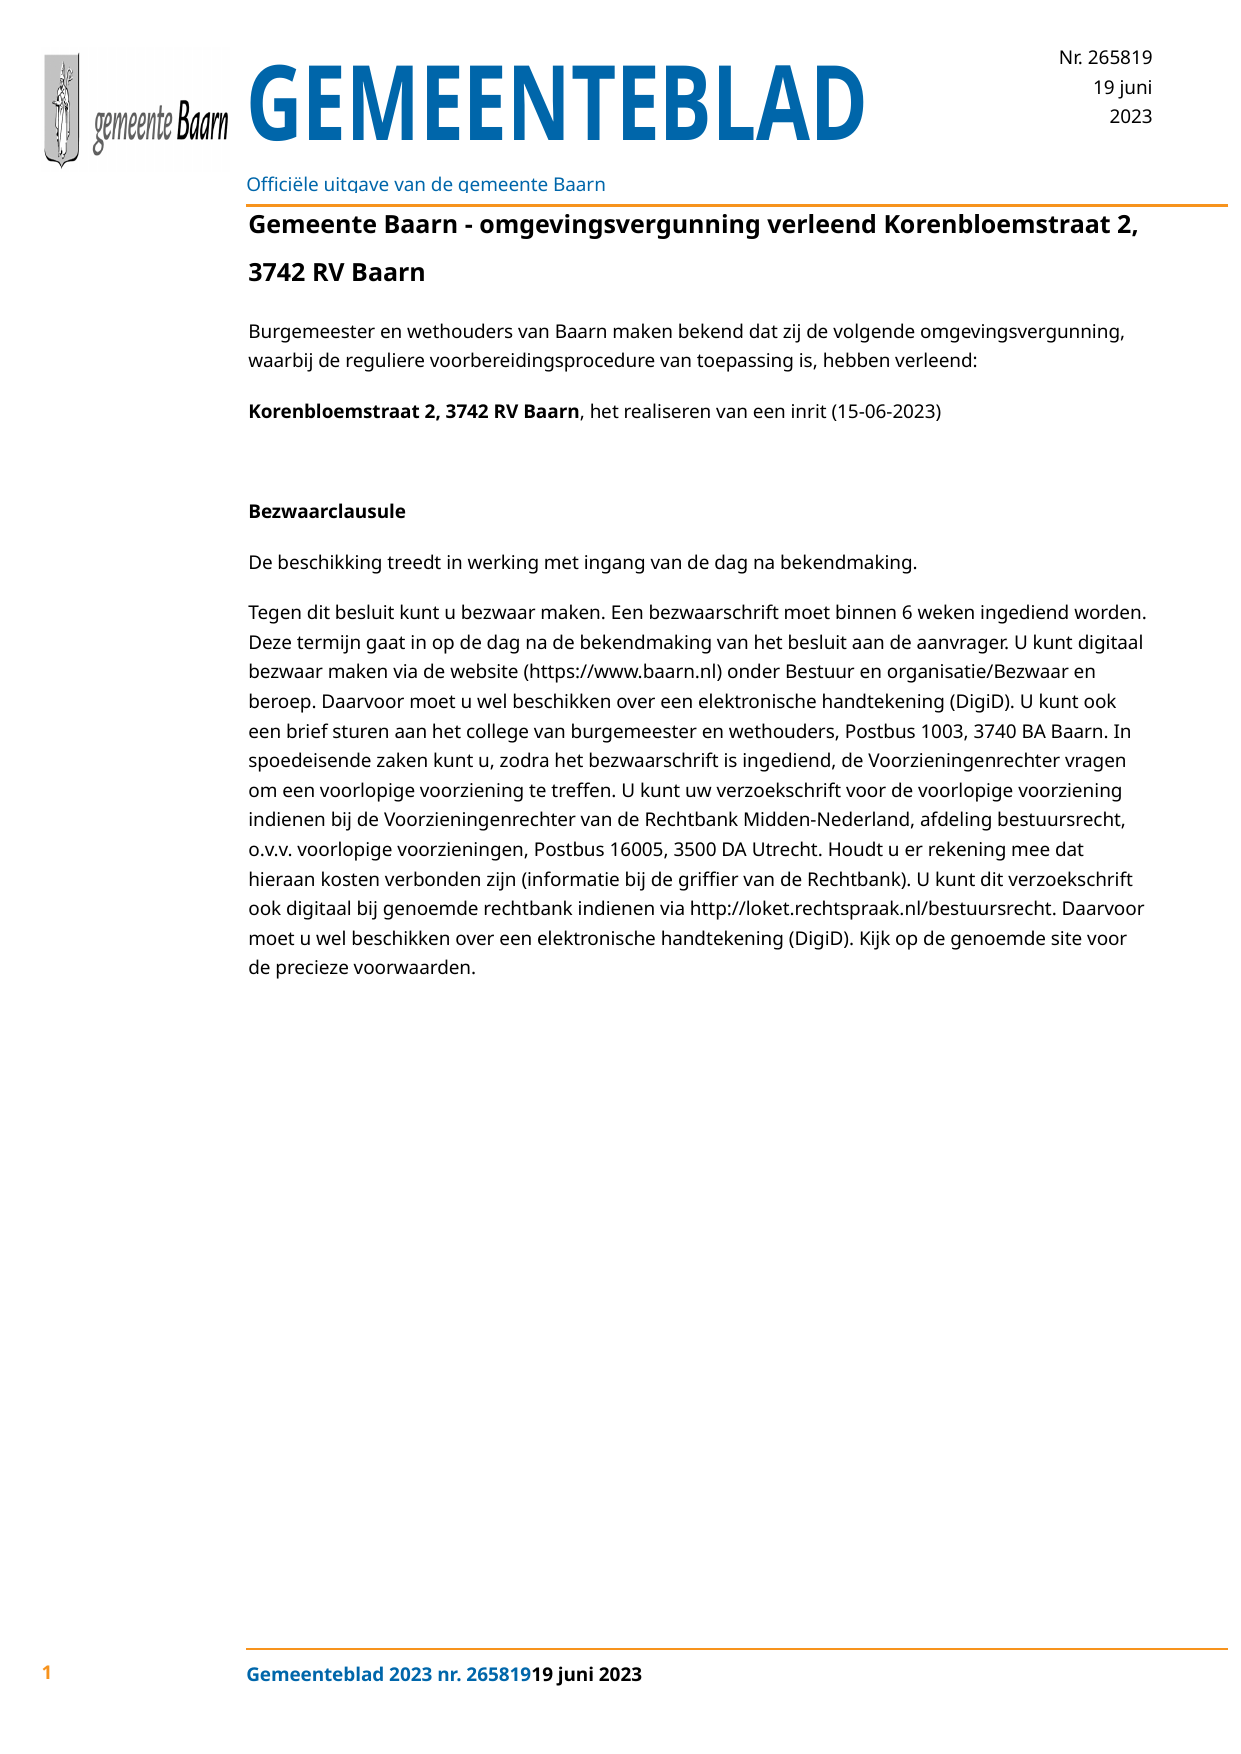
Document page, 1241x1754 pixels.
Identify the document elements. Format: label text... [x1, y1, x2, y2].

text Korenbloemstraat 2, 3742 RV Baarn, het realiseren van een inrit (15-06-2023) [248, 398, 1152, 424]
text Tegen dit besluit kunt u bezwaar maken. Een bezwaarschrift moet binnen 6 weken ingediend worden. Deze termijn gaat in op de dag na de bekendmaking van het besluit aan de aanvrager. U kunt digitaal bezwaar maken via de website (https://www.baarn.nl) onder Bestuur en organisatie/Bezwaar en beroep. Daarvoor moet u wel beschikken over een elektronische handtekening (DigiD). U kunt ook een brief sturen aan het college van burgemeester en wethouders, Postbus 1003, 3740 BA Baarn. In spoedeisende zaken kunt u, zodra het bezwaarschrift is ingediend, de Voorzieningenrechter vragen om een voorlopige voorziening te treffen. U kunt uw verzoekschrift voor de voorlopige voorziening indienen bij de Voorzieningenrechter van de Rechtbank Midden-Nederland, afdeling bestuursrecht, o.v.v. voorlopige voorzieningen, Postbus 16005, 3500 DA Utrecht. Houdt u er rekening mee dat hieraan kosten verbonden zijn (informatie bij de griffier van de Rechtbank). U kunt dit verzoekschrift ook digitaal bij genoemde rechtbank indienen via http://loket.rechtspraak.nl/bestuursrecht. Daarvoor moet u wel beschikken over een elektronische handtekening (DigiD). Kijk op de genoemde site voor de precieze voorwaarden. [248, 599, 1152, 980]
text De beschikking treedt in werking met ingang van de dag na bekendmaking. [248, 549, 1152, 575]
text Gemeente Baarn - omgevingsvergunning verleend Korenbloemstraat 2, 3742 RV Baarn [248, 207, 1152, 288]
text Bezwaarclausule [248, 499, 1152, 524]
picture [41, 47, 231, 172]
text Burgemeester en wethouders van Baarn maken bekend dat zij de volgende omgevingsvergunning, waarbij de reguliere voorbereidingsprocedure van toepassing is, hebben verleend: [248, 318, 1152, 373]
